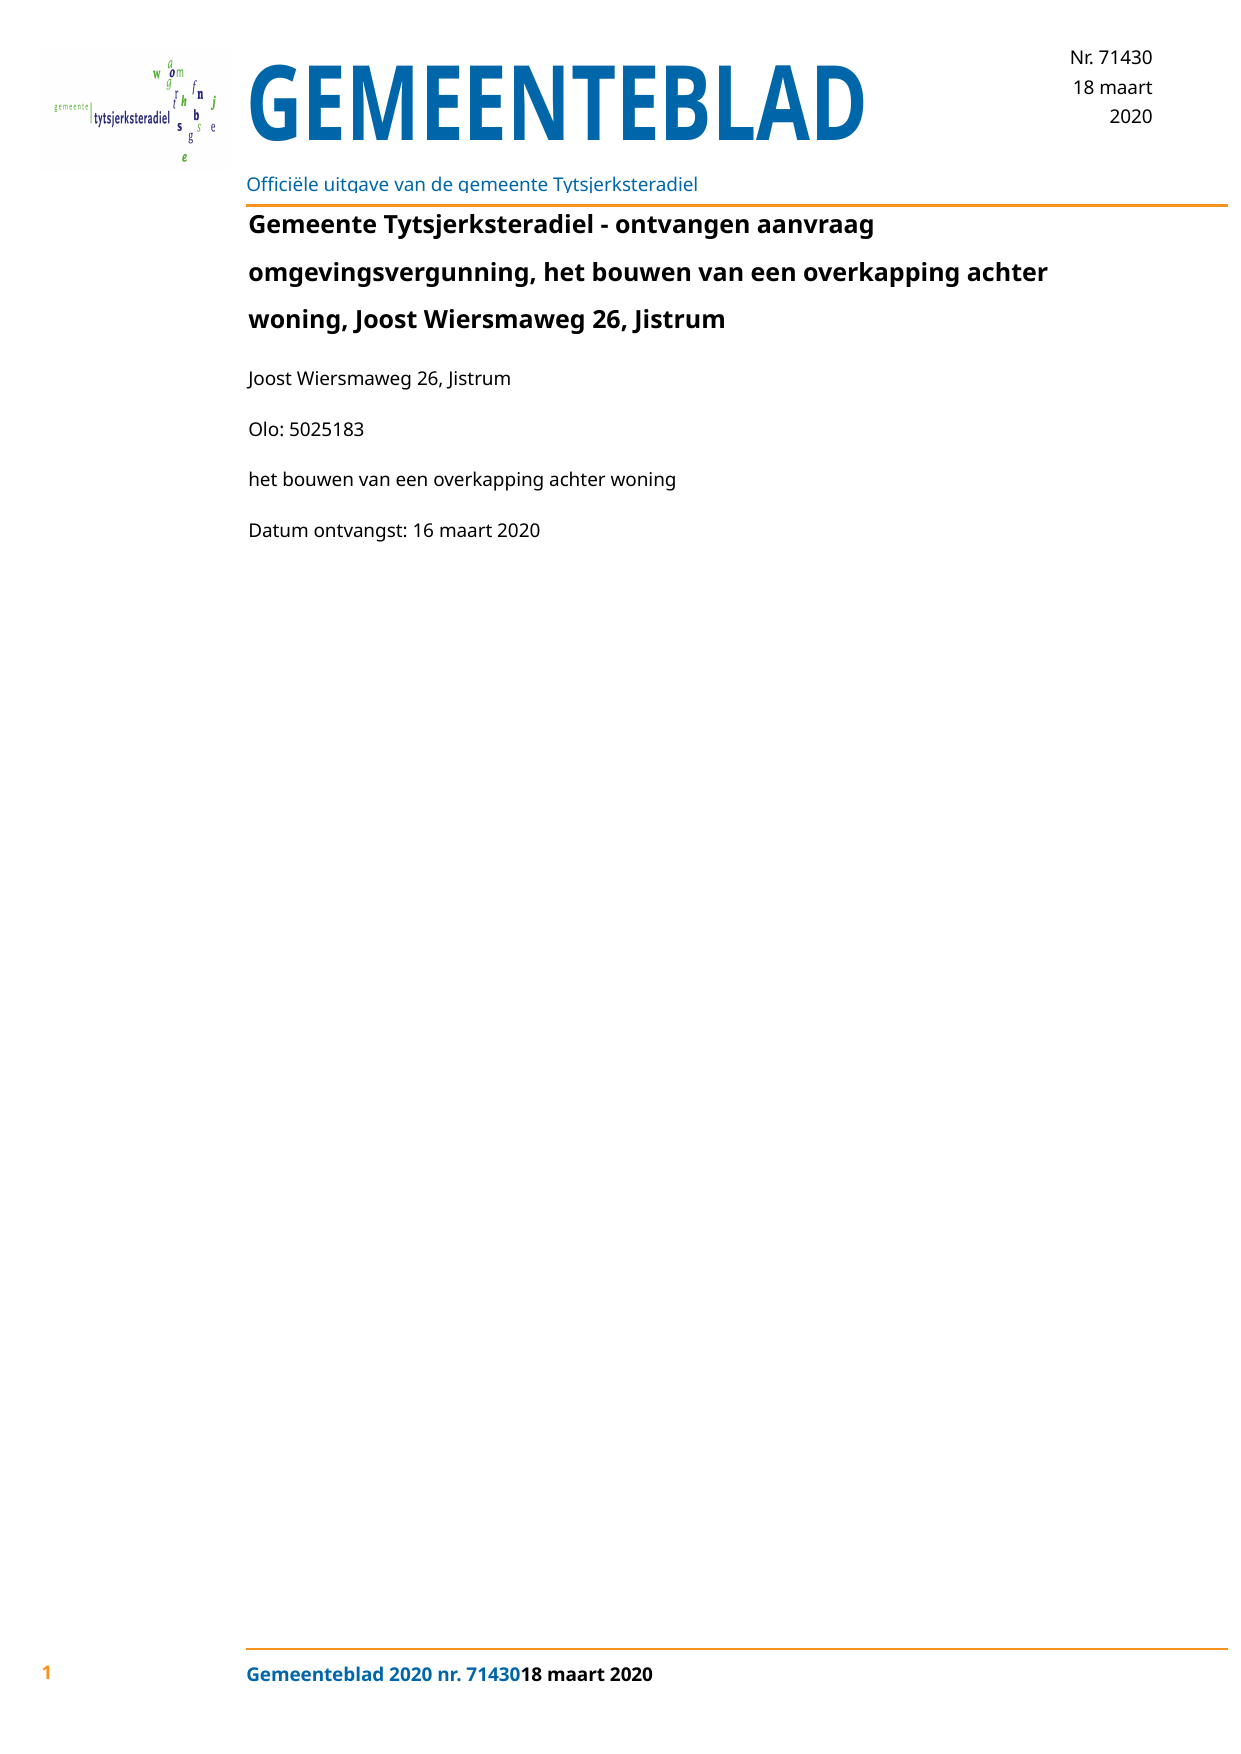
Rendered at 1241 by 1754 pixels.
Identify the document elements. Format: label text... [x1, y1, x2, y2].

text Datum ontvangst: 16 maart 2020 [248, 517, 1152, 542]
text Gemeente Tytsjerksteradiel - ontvangen aanvraag omgevingsvergunning, het bouwen van een overkapping achter woning, Joost Wiersmaweg 26, Jistrum [248, 207, 1152, 336]
text het bouwen van een overkapping achter woning [248, 466, 1152, 492]
text Olo: 5025183 [248, 416, 1152, 442]
text Joost Wiersmaweg 26, Jistrum [248, 366, 1152, 391]
picture [41, 47, 231, 172]
